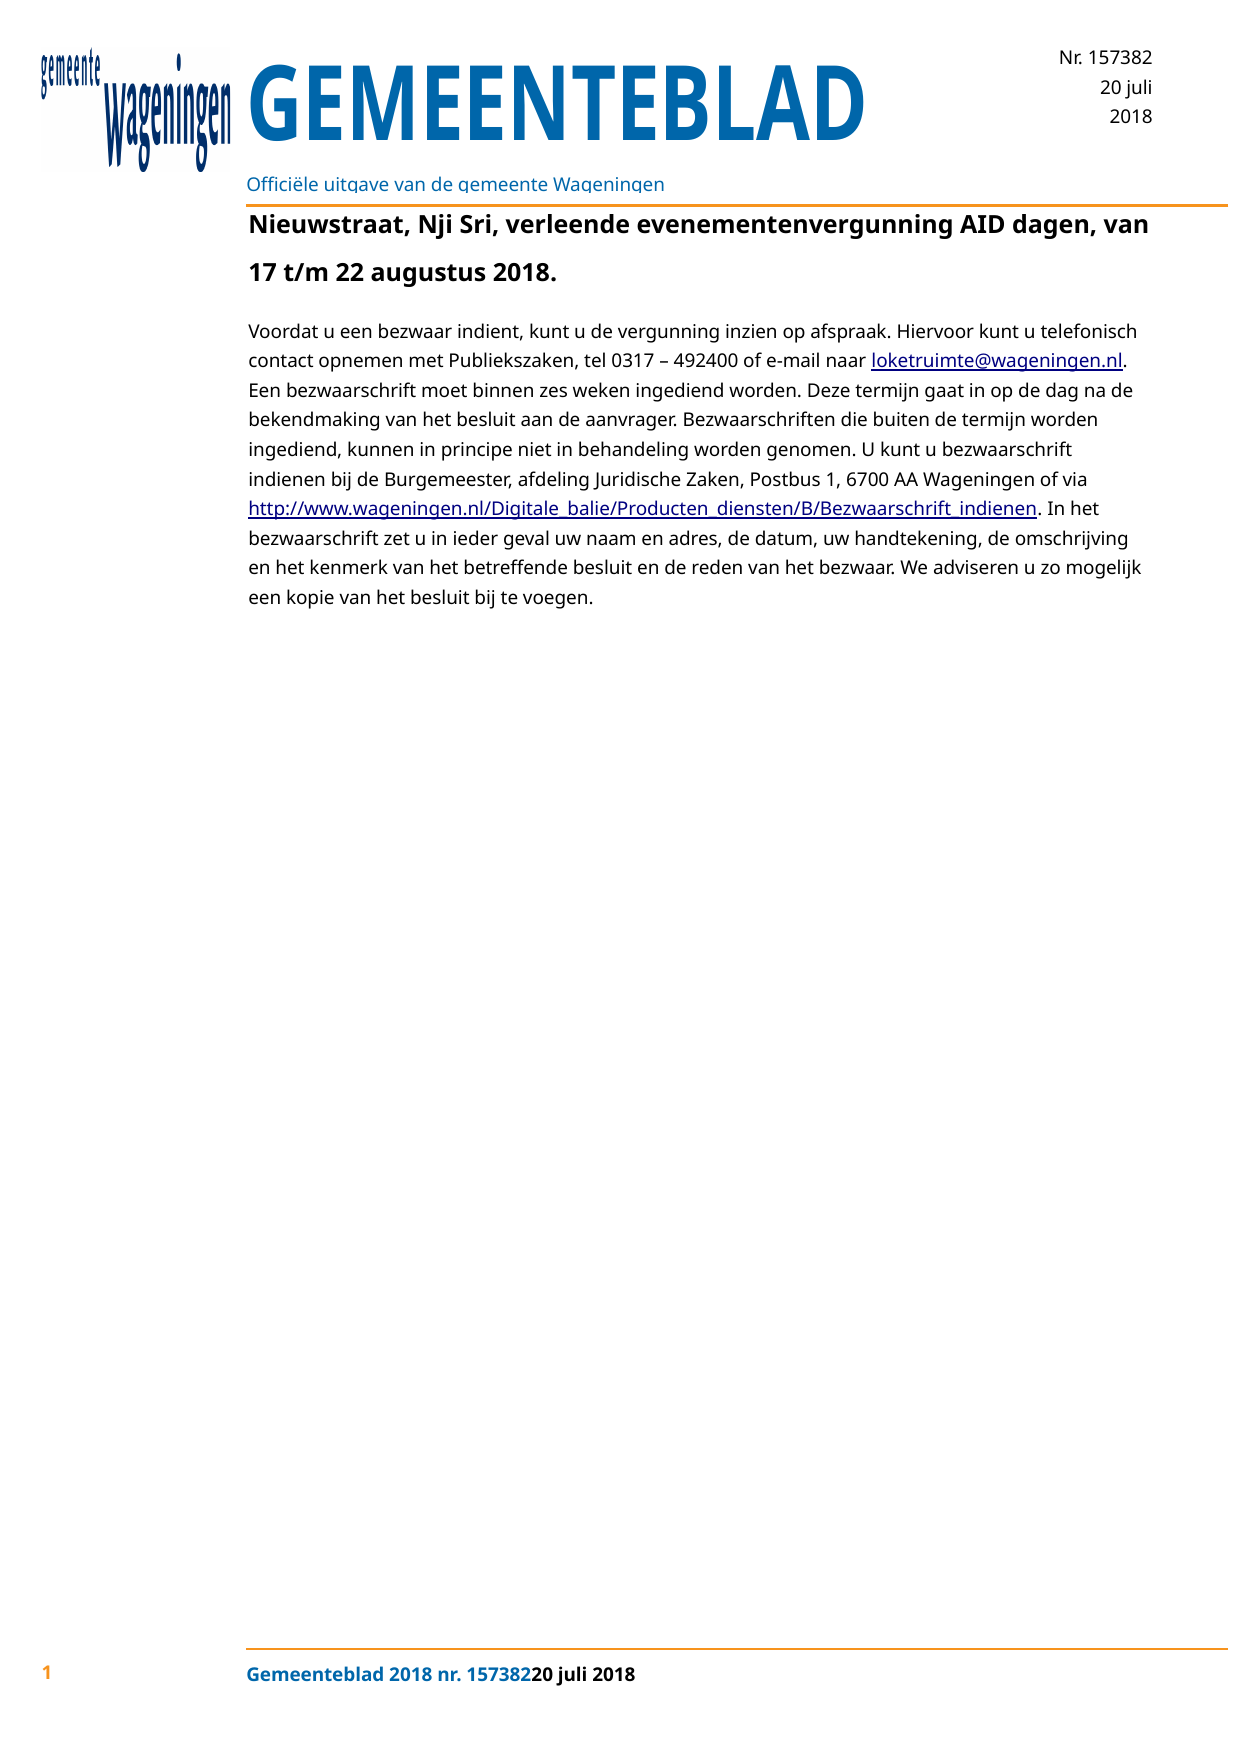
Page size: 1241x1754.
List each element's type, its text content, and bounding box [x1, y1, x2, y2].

text Nieuwstraat, Nji Sri, verleende evenementenvergunning AID dagen, van 17 t/m 22 augustus 2018. [248, 207, 1152, 288]
text Voordat u een bezwaar indient, kunt u de vergunning inzien op afspraak. Hiervoor kunt u telefonisch contact opnemen met Publiekszaken, tel 0317 – 492400 of e-mail naar loketruimte@wageningen.nl. Een bezwaarschrift moet binnen zes weken ingediend worden. Deze termijn gaat in op de dag na de bekendmaking van het besluit aan de aanvrager. Bezwaarschriften die buiten de termijn worden ingediend, kunnen in principe niet in behandeling worden genomen. U kunt u bezwaarschrift indienen bij de Burgemeester, afdeling Juridische Zaken, Postbus 1, 6700 AA Wageningen of via http://www.wageningen.nl/Digitale_balie/Producten_diensten/B/Bezwaarschrift_indienen. In het bezwaarschrift zet u in ieder geval uw naam en adres, de datum, uw handtekening, de omschrijving en het kenmerk van het betreffende besluit en de reden van het bezwaar. We adviseren u zo mogelijk een kopie van het besluit bij te voegen. [248, 318, 1152, 610]
picture [41, 47, 231, 172]
